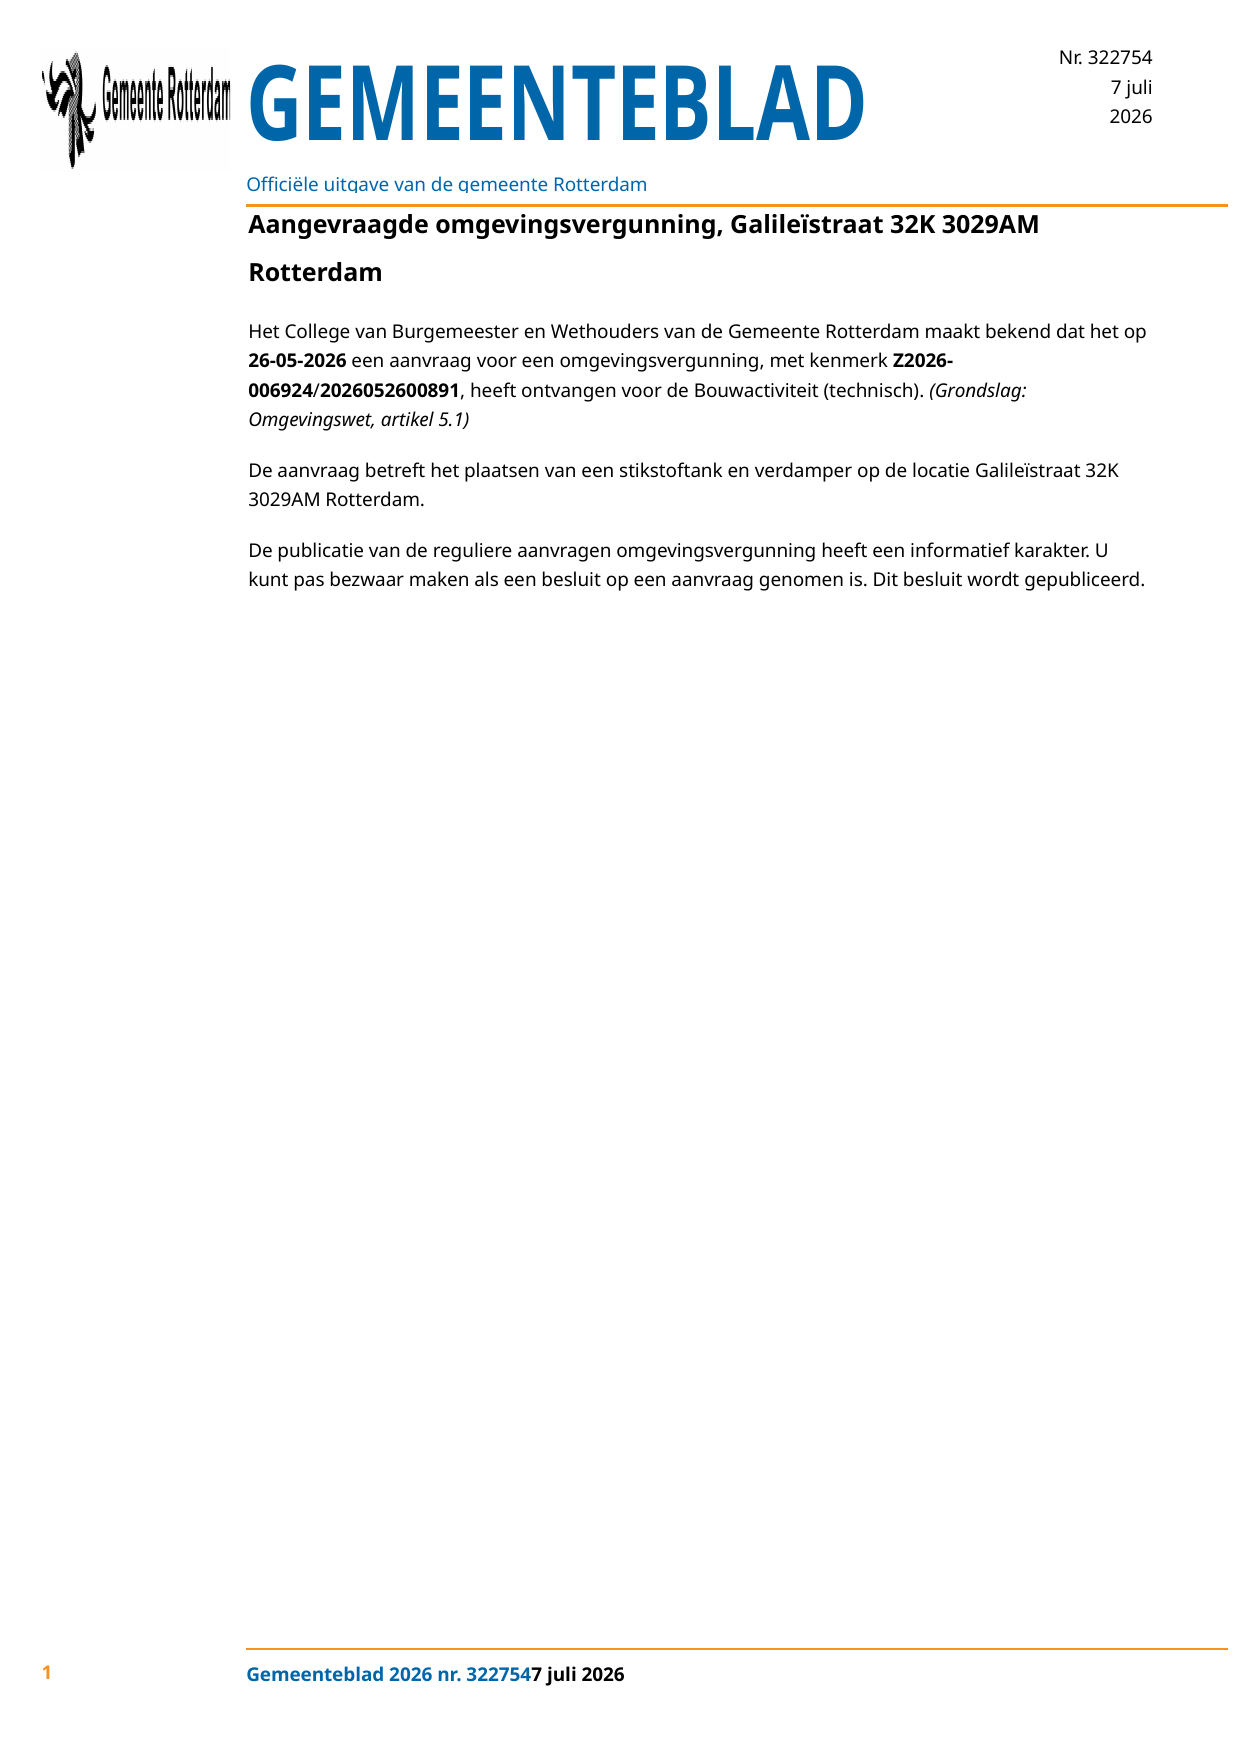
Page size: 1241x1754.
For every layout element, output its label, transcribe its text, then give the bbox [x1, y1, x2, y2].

text Aangevraagde omgevingsvergunning, Galileïstraat 32K 3029AM Rotterdam [248, 207, 1152, 288]
text Het College van Burgemeester en Wethouders van de Gemeente Rotterdam maakt bekend dat het op 26-05-2026 een aanvraag voor een omgevingsvergunning, met kenmerk Z2026-006924/2026052600891, heeft ontvangen voor de Bouwactiviteit (technisch). (Grondslag: Omgevingswet, artikel 5.1) [248, 318, 1152, 432]
picture [41, 47, 231, 172]
text De aanvraag betreft het plaatsen van een stikstoftank en verdamper op de locatie Galileïstraat 32K 3029AM Rotterdam. [248, 457, 1152, 512]
text De publicatie van de reguliere aanvragen omgevingsvergunning heeft een informatief karakter. U kunt pas bezwaar maken als een besluit op een aanvraag genomen is. Dit besluit wordt gepubliceerd. [248, 537, 1152, 592]
